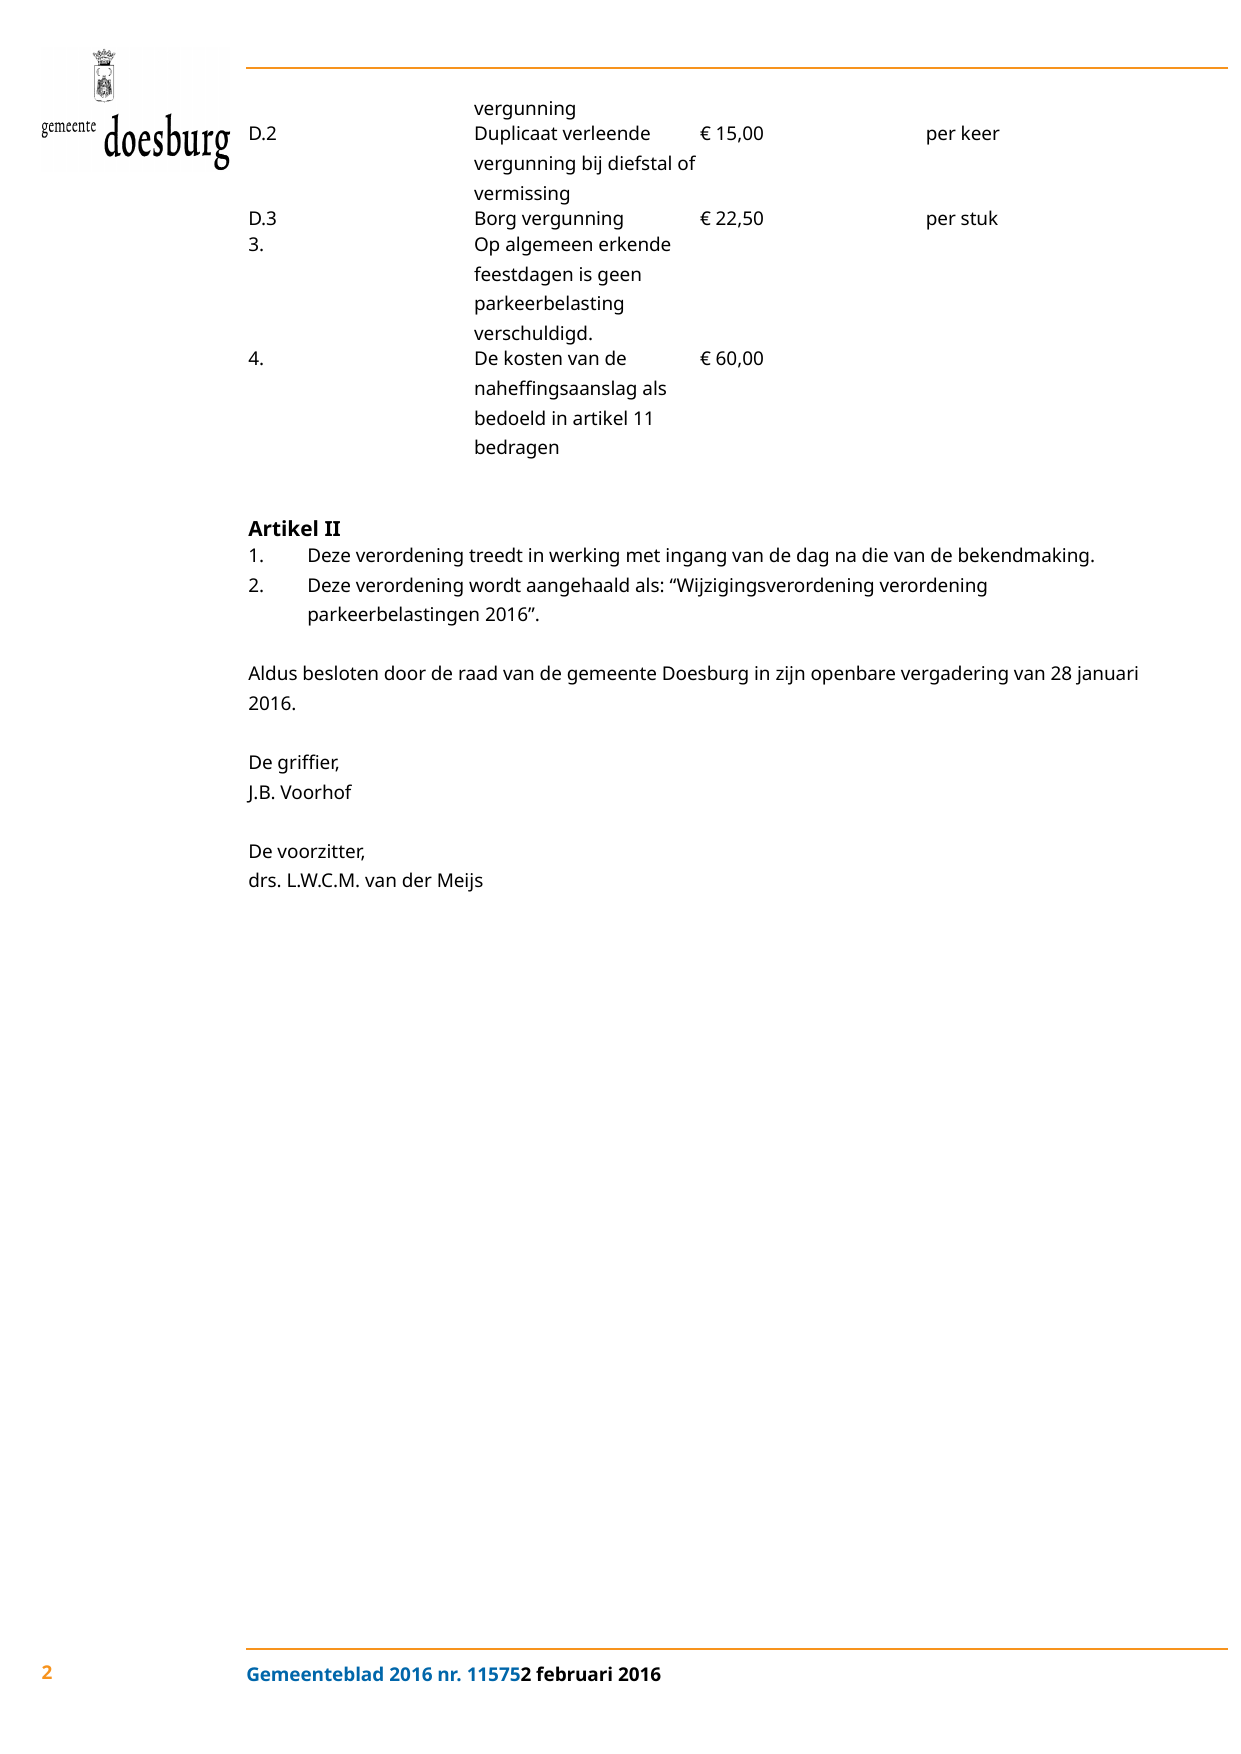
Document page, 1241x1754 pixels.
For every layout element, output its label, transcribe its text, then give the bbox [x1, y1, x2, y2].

table_cell 4. [248, 346, 474, 460]
table_cell D.3 [248, 205, 474, 231]
table_cell € 60,00 [700, 346, 926, 460]
table_cell [700, 231, 926, 346]
text drs. L.W.C.M. van der Meijs [248, 868, 1152, 893]
text J.B. Voorhof [248, 779, 1152, 804]
table_cell Op algemeen erkende feestdagen is geen parkeerbelasting verschuldigd. [474, 231, 700, 346]
text De voorzitter, [248, 838, 1152, 864]
table_cell € 22,50 [700, 205, 926, 231]
text Aldus besloten door de raad van de gemeente Doesburg in zijn openbare vergadering van 28 januari 2016. [248, 661, 1152, 716]
table_cell Borg vergunning [474, 205, 700, 231]
table_cell De kosten van de naheffingsaanslag als bedoeld in artikel 11 bedragen [474, 346, 700, 460]
table_cell D.2 [248, 121, 474, 205]
table_cell [926, 346, 1152, 460]
table_cell Duplicaat verleende vergunning bij diefstal of vermissing [474, 121, 700, 205]
table_cell 3. [248, 231, 474, 346]
list Deze verordening wordt aangehaald als: “Wijzigingsverordening verordening parkeerbelastingen 2016”. [248, 572, 1152, 627]
text De griffier, [248, 749, 1152, 775]
table_cell per keer [926, 121, 1152, 205]
table_cell [926, 95, 1152, 121]
table_cell vergunning [474, 95, 700, 121]
table_cell [700, 95, 926, 121]
list Deze verordening treedt in werking met ingang van de dag na die van de bekendmaking. [248, 542, 1152, 568]
table_cell [248, 95, 474, 121]
table_cell [926, 231, 1152, 346]
table_cell per stuk [926, 205, 1152, 231]
text Artikel II [248, 514, 1152, 542]
picture [41, 47, 231, 172]
table_cell € 15,00 [700, 121, 926, 205]
